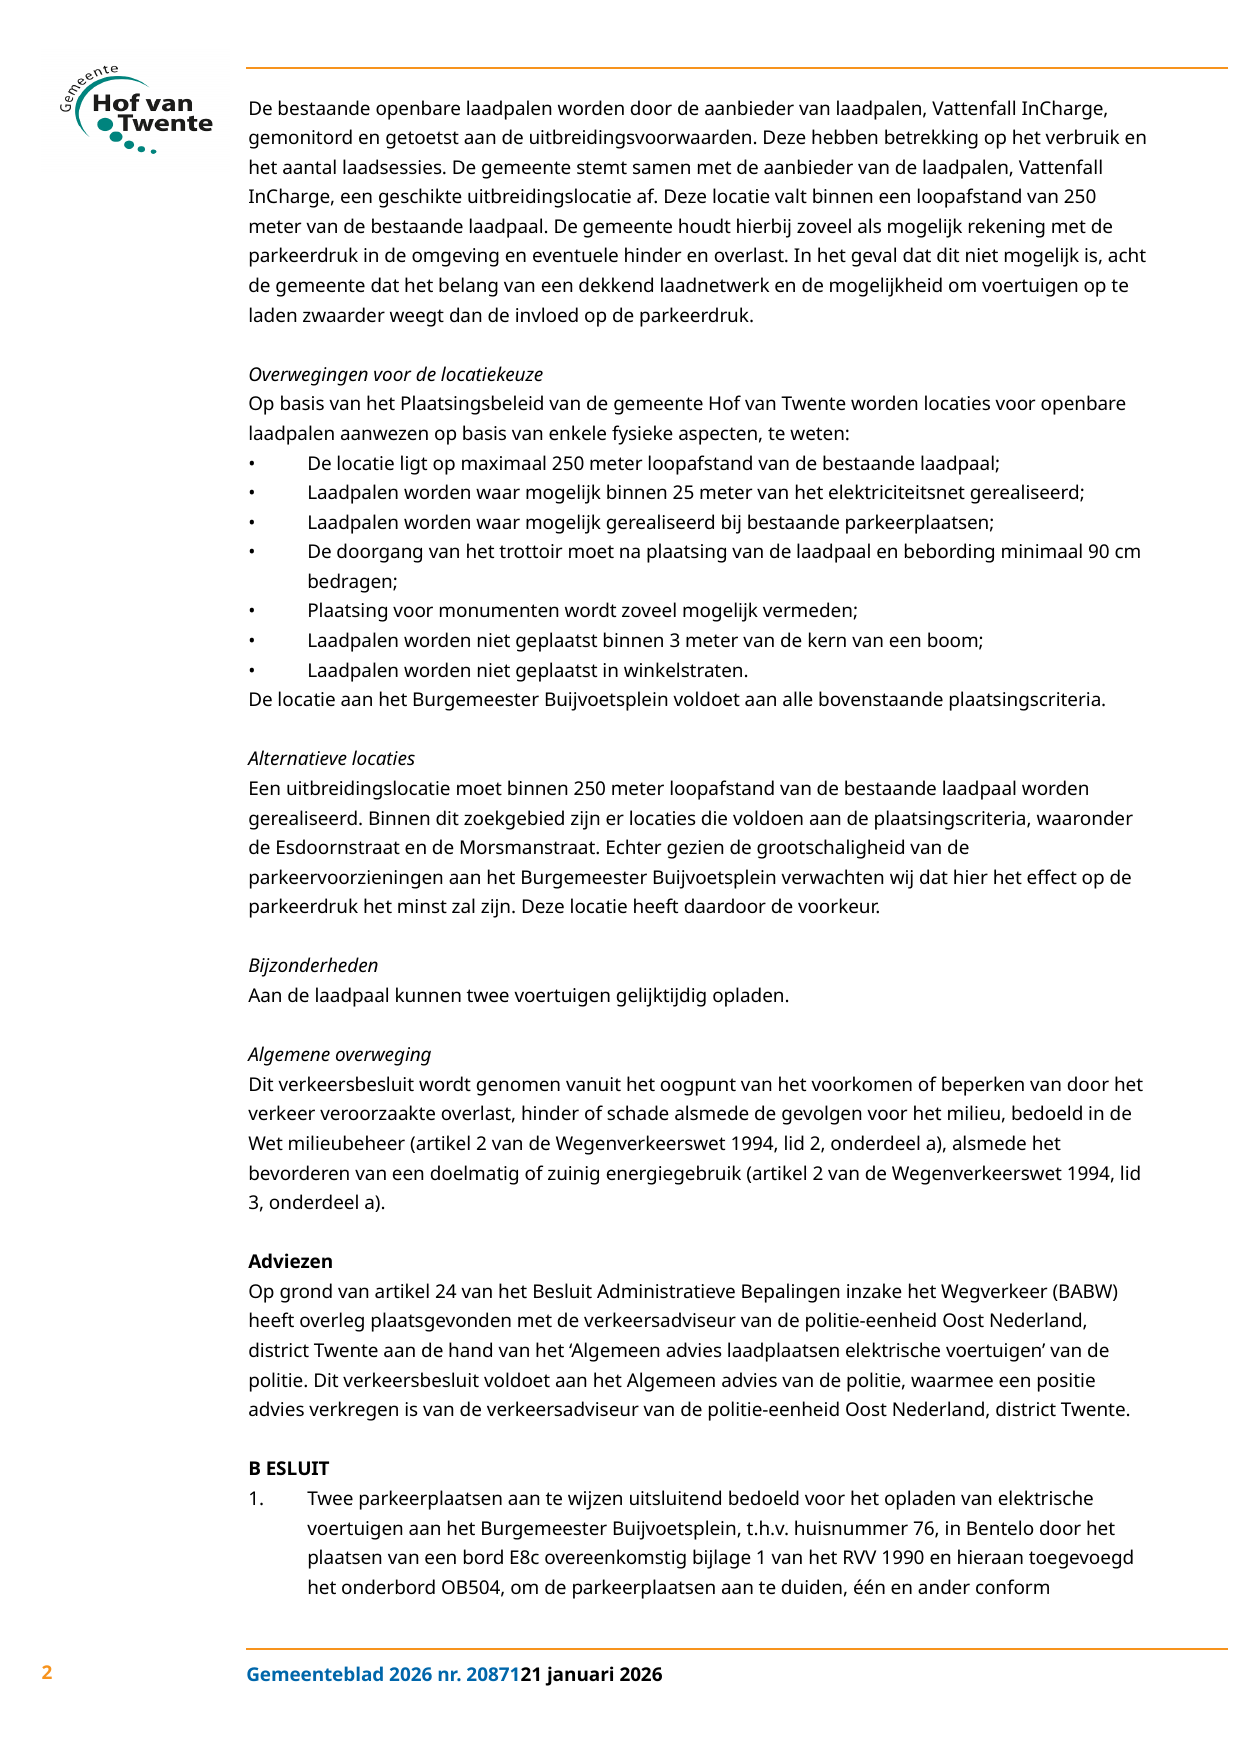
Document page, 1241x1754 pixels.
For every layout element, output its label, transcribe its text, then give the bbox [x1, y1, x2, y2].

list De doorgang van het trottoir moet na plaatsing van de laadpaal en bebording minimaal 90 cm bedragen; [248, 538, 1152, 594]
text De bestaande openbare laadpalen worden door de aanbieder van laadpalen, Vattenfall InCharge, gemonitord en getoetst aan de uitbreidingsvoorwaarden. Deze hebben betrekking op het verbruik en het aantal laadsessies. De gemeente stemt samen met de aanbieder van de laadpalen, Vattenfall InCharge, een geschikte uitbreidingslocatie af. Deze locatie valt binnen een loopafstand van 250 meter van de bestaande laadpaal. De gemeente houdt hierbij zoveel als mogelijk rekening met de parkeerdruk in de omgeving en eventuele hinder en overlast. In het geval dat dit niet mogelijk is, acht de gemeente dat het belang van een dekkend laadnetwerk en de mogelijkheid om voertuigen op te laden zwaarder weegt dan de invloed op de parkeerdruk. [248, 95, 1152, 328]
list Laadpalen worden niet geplaatst binnen 3 meter van de kern van een boom; [248, 627, 1152, 653]
list Laadpalen worden waar mogelijk gerealiseerd bij bestaande parkeerplaatsen; [248, 509, 1152, 535]
text B ESLUIT [248, 1456, 1152, 1481]
text Adviezen [248, 1248, 1152, 1274]
list Laadpalen worden waar mogelijk binnen 25 meter van het elektriciteitsnet gerealiseerd; [248, 479, 1152, 505]
text De locatie aan het Burgemeester Buijvoetsplein voldoet aan alle bovenstaande plaatsingscriteria. [248, 686, 1152, 712]
text Op basis van het Plaatsingsbeleid van de gemeente Hof van Twente worden locaties voor openbare laadpalen aanwezen op basis van enkele fysieke aspecten, te weten: [248, 391, 1152, 446]
list Plaatsing voor monumenten wordt zoveel mogelijk vermeden; [248, 598, 1152, 623]
picture [41, 47, 231, 172]
text Bijzonderheden [248, 953, 1152, 978]
text Dit verkeersbesluit wordt genomen vanuit het oogpunt van het voorkomen of beperken van door het verkeer veroorzaakte overlast, hinder of schade alsmede de gevolgen voor het milieu, bedoeld in de Wet milieubeheer (artikel 2 van de Wegenverkeerswet 1994, lid 2, onderdeel a), alsmede het bevorderen van een doelmatig of zuinig energiegebruik (artikel 2 van de Wegenverkeerswet 1994, lid 3, onderdeel a). [248, 1071, 1152, 1215]
list Twee parkeerplaatsen aan te wijzen uitsluitend bedoeld voor het opladen van elektrische voertuigen aan het Burgemeester Buijvoetsplein, t.h.v. huisnummer 76, in Bentelo door het plaatsen van een bord E8c overeenkomstig bijlage 1 van het RVV 1990 en hieraan toegevoegd het onderbord OB504, om de parkeerplaatsen aan te duiden, één en ander conform [248, 1485, 1152, 1600]
list De locatie ligt op maximaal 250 meter loopafstand van de bestaande laadpaal; [248, 450, 1152, 476]
list Laadpalen worden niet geplaatst in winkelstraten. [248, 657, 1152, 683]
text Overwegingen voor de locatiekeuze [248, 361, 1152, 387]
text Algemene overweging [248, 1041, 1152, 1067]
text Op grond van artikel 24 van het Besluit Administratieve Bepalingen inzake het Wegverkeer (BABW) heeft overleg plaatsgevonden met de verkeersadviseur van de politie-eenheid Oost Nederland, district Twente aan de hand van het ‘Algemeen advies laadplaatsen elektrische voertuigen’ van de politie. Dit verkeersbesluit voldoet aan het Algemeen advies van de politie, waarmee een positie advies verkregen is van de verkeersadviseur van de politie-eenheid Oost Nederland, district Twente. [248, 1278, 1152, 1422]
text Aan de laadpaal kunnen twee voertuigen gelijktijdig opladen. [248, 982, 1152, 1008]
text Alternatieve locaties [248, 746, 1152, 771]
text Een uitbreidingslocatie moet binnen 250 meter loopafstand van de bestaande laadpaal worden gerealiseerd. Binnen dit zoekgebied zijn er locaties die voldoen aan de plaatsingscriteria, waaronder de Esdoornstraat en de Morsmanstraat. Echter gezien de grootschaligheid van de parkeervoorzieningen aan het Burgemeester Buijvoetsplein verwachten wij dat hier het effect op de parkeerdruk het minst zal zijn. Deze locatie heeft daardoor de voorkeur. [248, 775, 1152, 919]
